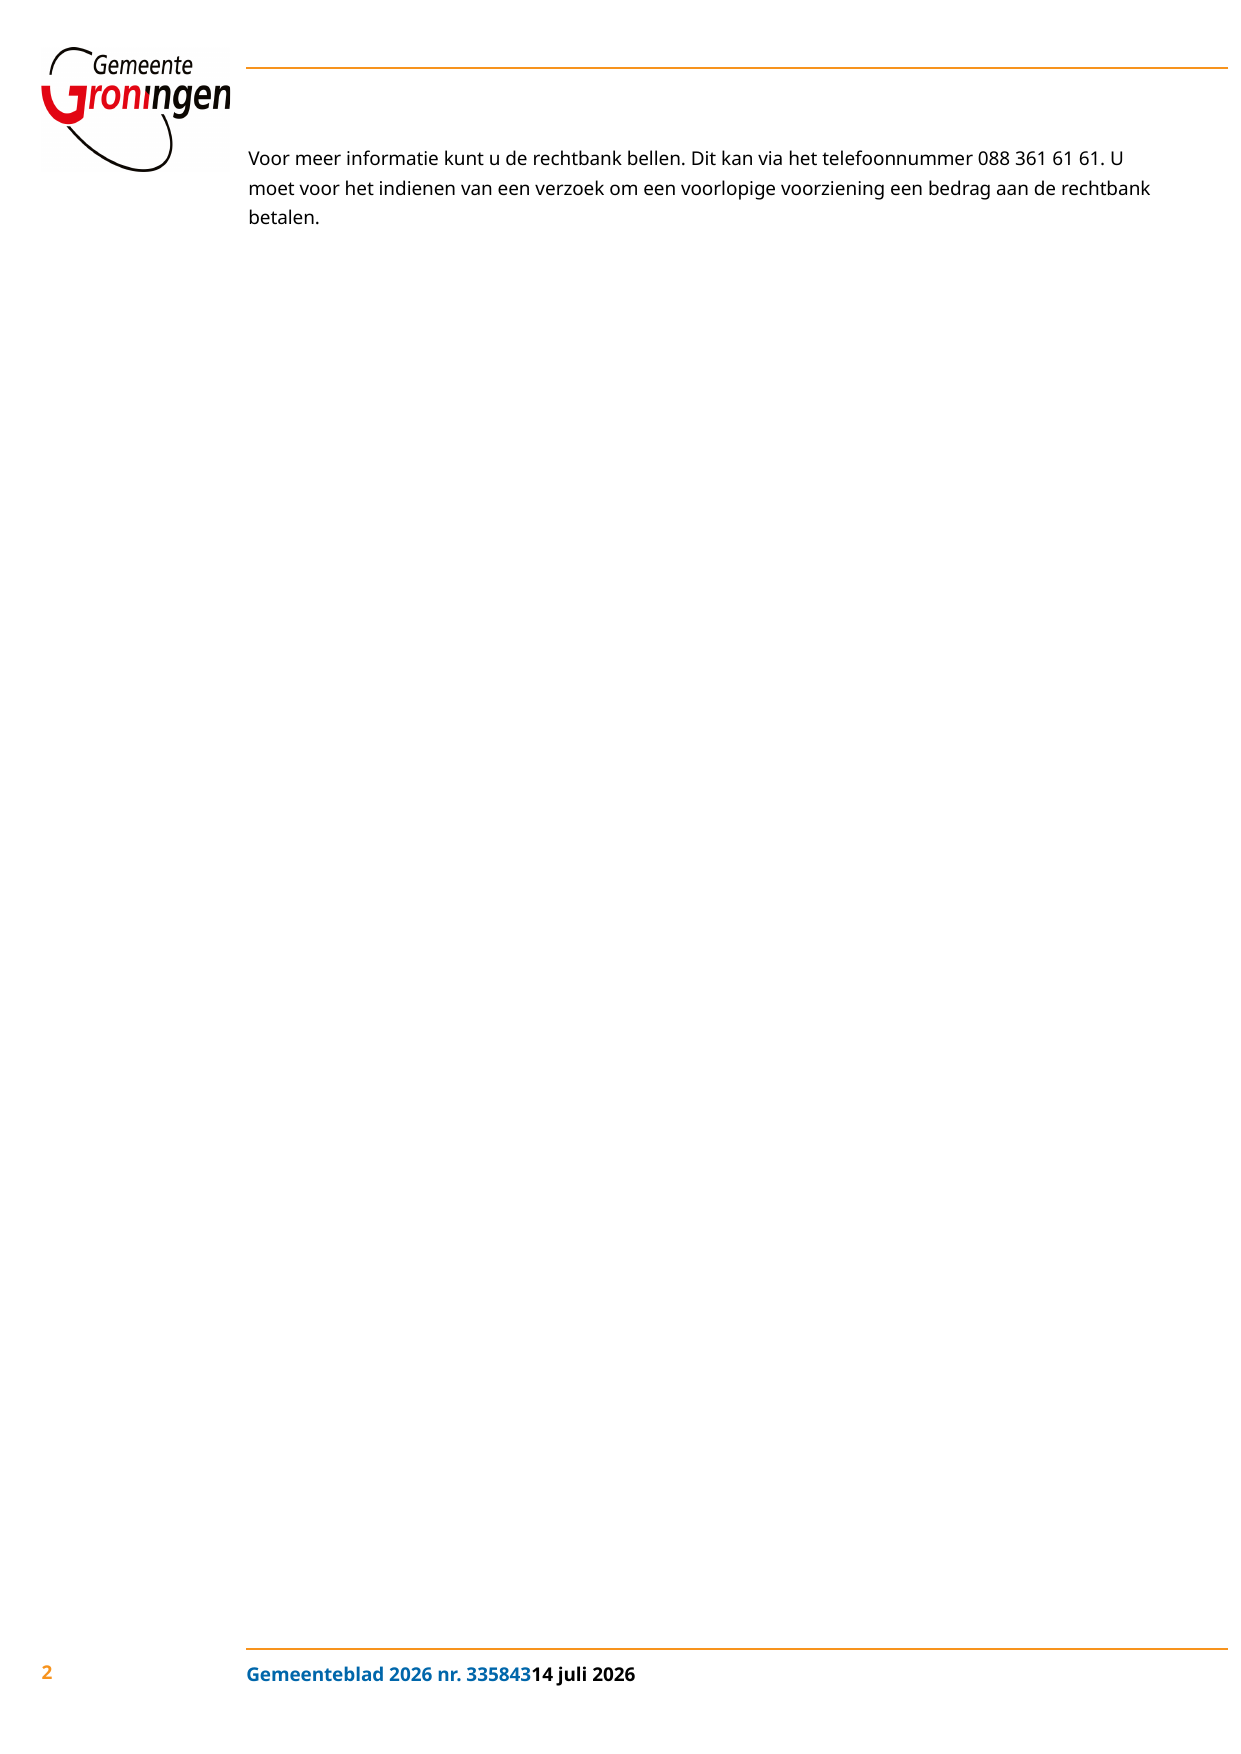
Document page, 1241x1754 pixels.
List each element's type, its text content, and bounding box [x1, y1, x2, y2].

picture [41, 47, 231, 172]
text Voor meer informatie kunt u de rechtbank bellen. Dit kan via het telefoonnummer 088 361 61 61. U moet voor het indienen van een verzoek om een voorlopige voorziening een bedrag aan de rechtbank betalen. [248, 145, 1152, 230]
